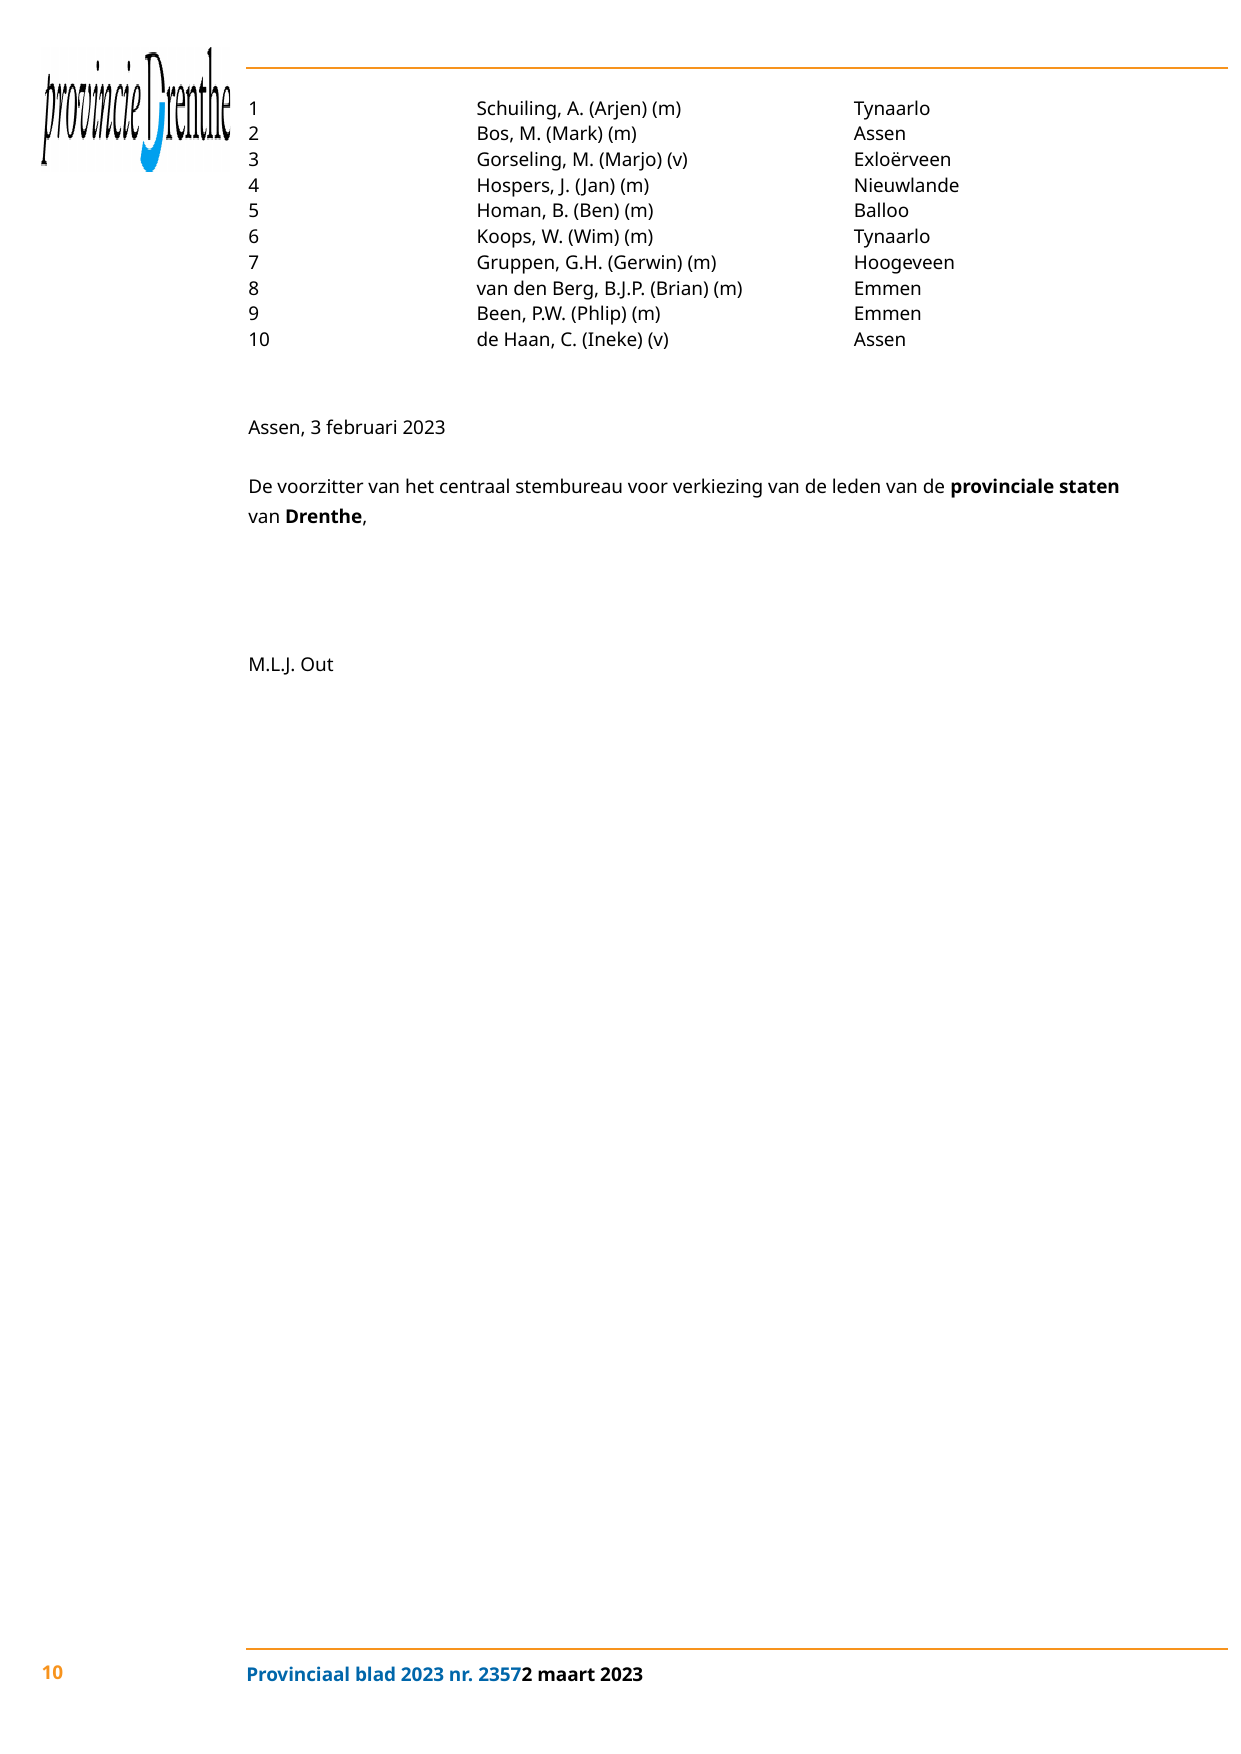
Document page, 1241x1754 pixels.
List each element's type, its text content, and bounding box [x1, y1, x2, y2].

table_cell 5 [248, 198, 476, 223]
table_cell Tynaarlo [854, 224, 1152, 249]
table_cell Assen [854, 121, 1152, 146]
table_cell Schuiling, A. (Arjen) (m) [476, 95, 854, 121]
table_cell Assen [854, 326, 1152, 352]
table_cell Bos, M. (Mark) (m) [476, 121, 854, 146]
table_cell Exloërveen [854, 146, 1152, 172]
table_cell Hoogeveen [854, 249, 1152, 275]
table_cell Emmen [854, 275, 1152, 301]
table_cell 1 [248, 95, 476, 121]
table_cell Gruppen, G.H. (Gerwin) (m) [476, 249, 854, 275]
picture [41, 47, 231, 172]
table_cell 7 [248, 249, 476, 275]
table_cell 4 [248, 172, 476, 198]
table_cell Tynaarlo [854, 95, 1152, 121]
table_cell van den Berg, B.J.P. (Brian) (m) [476, 275, 854, 301]
table_cell 9 [248, 301, 476, 326]
table_cell 6 [248, 224, 476, 249]
table_cell Been, P.W. (Phlip) (m) [476, 301, 854, 326]
table_cell 2 [248, 121, 476, 146]
table_cell 8 [248, 275, 476, 301]
table_cell Koops, W. (Wim) (m) [476, 224, 854, 249]
table_cell Homan, B. (Ben) (m) [476, 198, 854, 223]
table_cell Nieuwlande [854, 172, 1152, 198]
text De voorzitter van het centraal stembureau voor verkiezing van de leden van de provinciale staten van Drenthe, [248, 474, 1152, 529]
text Assen, 3 februari 2023 [248, 414, 1152, 440]
table_cell de Haan, C. (Ineke) (v) [476, 326, 854, 352]
table_cell Hospers, J. (Jan) (m) [476, 172, 854, 198]
table_cell Gorseling, M. (Marjo) (v) [476, 146, 854, 172]
table_cell Emmen [854, 301, 1152, 326]
table_cell 10 [248, 326, 476, 352]
text M.L.J. Out [248, 651, 1152, 677]
table_cell Balloo [854, 198, 1152, 223]
table_cell 3 [248, 146, 476, 172]
